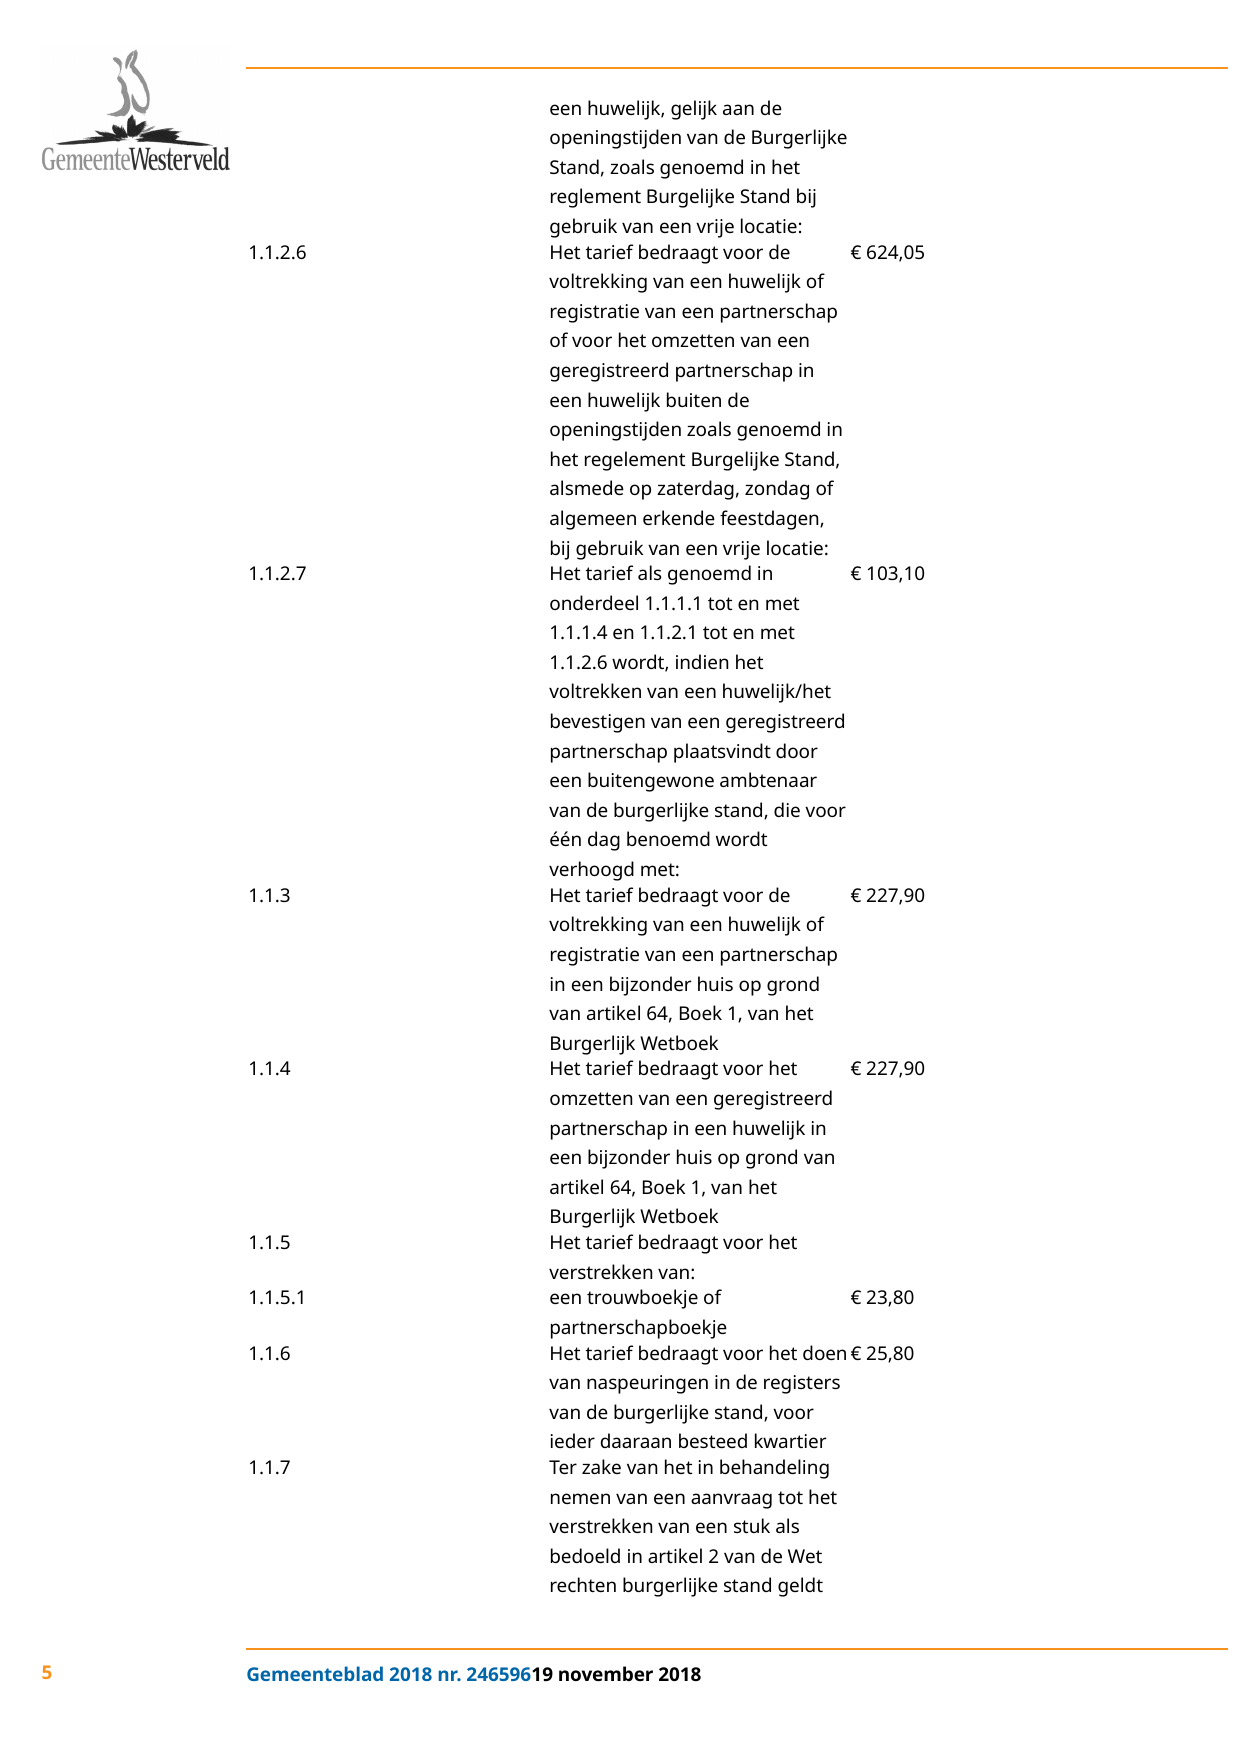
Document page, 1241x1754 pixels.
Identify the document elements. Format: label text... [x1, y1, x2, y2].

table_cell € 23,80 [850, 1285, 1152, 1340]
table_cell 1.1.3 [248, 882, 549, 1056]
table_cell € 624,05 [850, 239, 1152, 560]
picture [41, 47, 231, 172]
table_cell 1.1.2.6 [248, 239, 549, 560]
table_cell 1.1.2.7 [248, 560, 549, 882]
table_cell 1.1.7 [248, 1454, 549, 1598]
table_cell Ter zake van het in behandeling nemen van een aanvraag tot het verstrekken van een stuk als bedoeld in artikel 2 van de Wet rechten burgerlijke stand geldt [549, 1454, 850, 1598]
table_cell 1.1.6 [248, 1340, 549, 1454]
table_cell € 25,80 [850, 1340, 1152, 1454]
table_cell Het tarief bedraagt voor de voltrekking van een huwelijk of registratie van een partnerschap of voor het omzetten van een geregistreerd partnerschap in een huwelijk buiten de openingstijden zoals genoemd in het regelement Burgelijke Stand, alsmede op zaterdag, zondag of algemeen erkende feestdagen, bij gebruik van een vrije locatie: [549, 239, 850, 560]
table_cell [248, 95, 549, 239]
table_cell 1.1.4 [248, 1056, 549, 1229]
table_cell 1.1.5.1 [248, 1285, 549, 1340]
table_cell Het tarief bedraagt voor het omzetten van een geregistreerd partnerschap in een huwelijk in een bijzonder huis op grond van artikel 64, Boek 1, van het Burgerlijk Wetboek [549, 1056, 850, 1229]
table_cell Het tarief als genoemd in onderdeel 1.1.1.1 tot en met 1.1.1.4 en 1.1.2.1 tot en met 1.1.2.6 wordt, indien het voltrekken van een huwelijk/het bevestigen van een geregistreerd partnerschap plaatsvindt door een buitengewone ambtenaar van de burgerlijke stand, die voor één dag benoemd wordt verhoogd met: [549, 560, 850, 882]
table_cell € 227,90 [850, 1056, 1152, 1229]
table_cell een trouwboekje of partnerschapboekje [549, 1285, 850, 1340]
table_cell Het tarief bedraagt voor het verstrekken van: [549, 1229, 850, 1284]
table_cell [850, 1454, 1152, 1598]
table_cell een huwelijk, gelijk aan de openingstijden van de Burgerlijke Stand, zoals genoemd in het reglement Burgelijke Stand bij gebruik van een vrije locatie: [549, 95, 850, 239]
table_cell € 103,10 [850, 560, 1152, 882]
table_cell [850, 95, 1152, 239]
table_cell Het tarief bedraagt voor het doen van naspeuringen in de registers van de burgerlijke stand, voor ieder daaraan besteed kwartier [549, 1340, 850, 1454]
table_cell 1.1.5 [248, 1229, 549, 1284]
table_cell [850, 1229, 1152, 1284]
table_cell Het tarief bedraagt voor de voltrekking van een huwelijk of registratie van een partnerschap in een bijzonder huis op grond van artikel 64, Boek 1, van het Burgerlijk Wetboek [549, 882, 850, 1056]
table_cell € 227,90 [850, 882, 1152, 1056]
